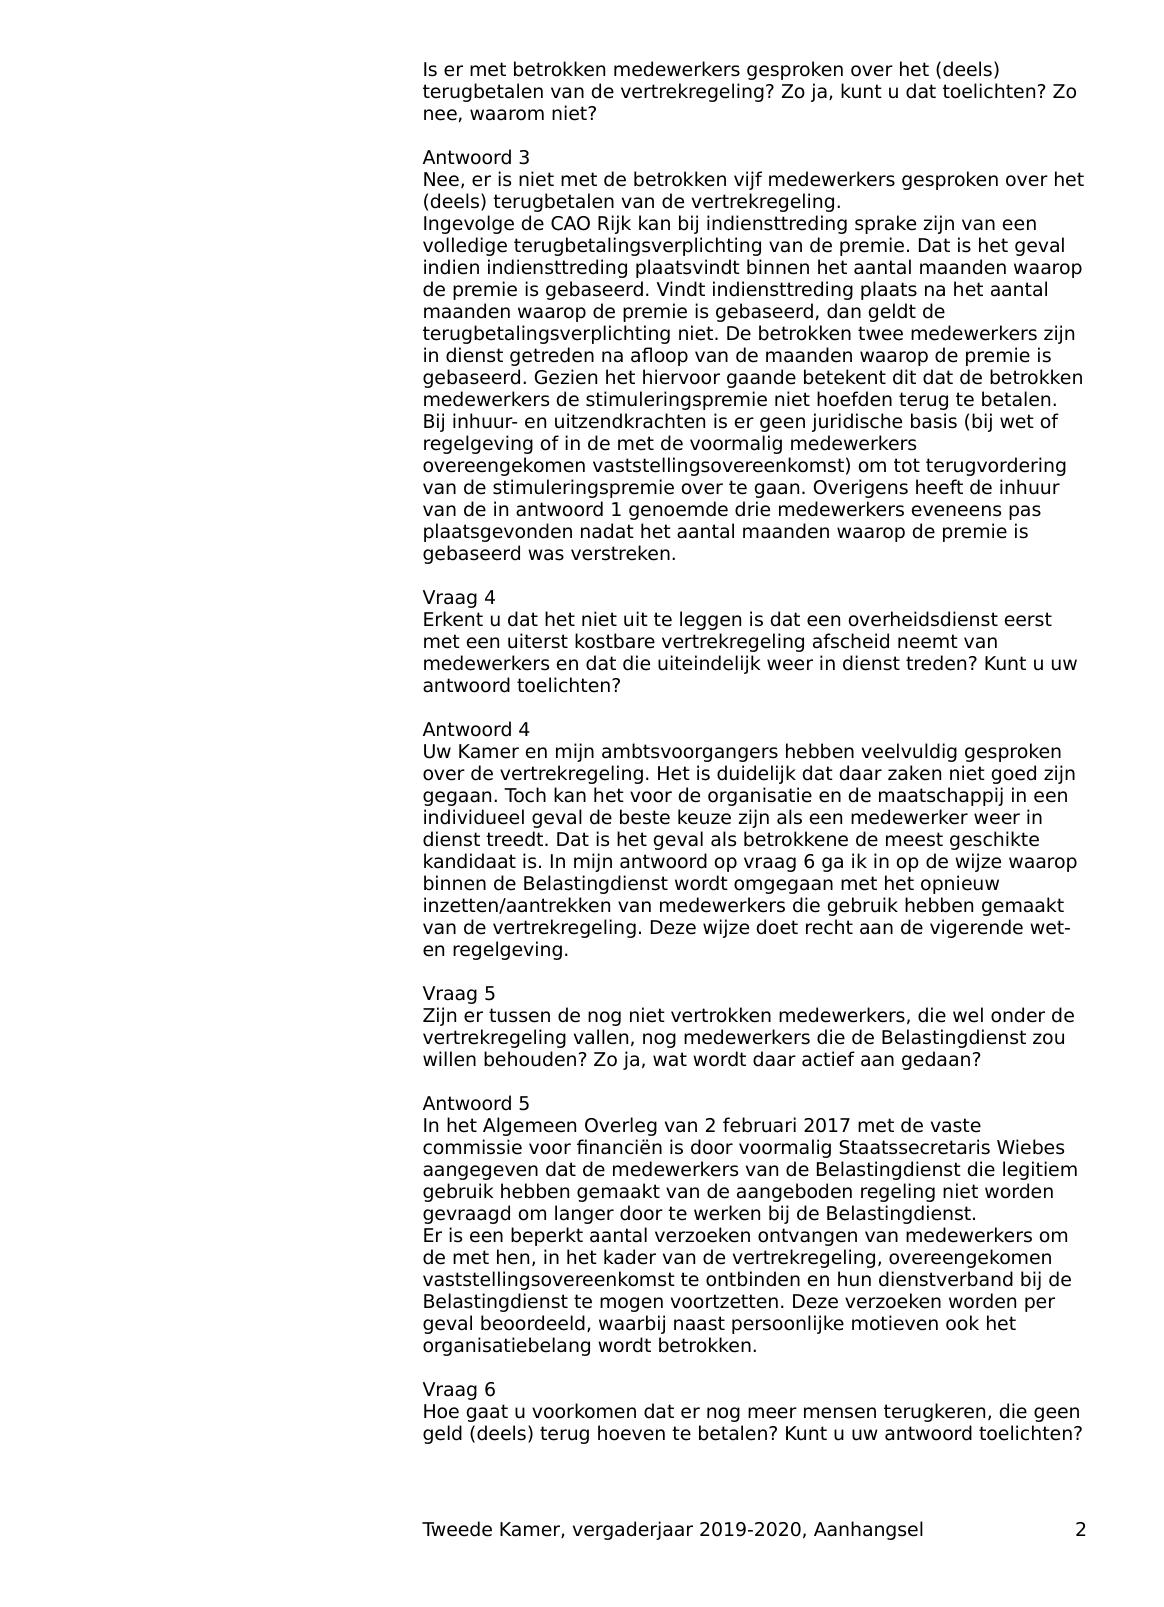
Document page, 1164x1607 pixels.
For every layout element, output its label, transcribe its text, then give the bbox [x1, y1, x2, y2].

text Vraag 5 [422, 983, 1087, 1005]
text Vraag 6 [422, 1379, 1087, 1401]
text Er is een beperkt aantal verzoeken ontvangen van medewerkers om de met hen, in het kader van de vertrekregeling, overeengekomen vaststellingsovereenkomst te ontbinden en hun dienstverband bij de Belastingdienst te mogen voortzetten. Deze verzoeken worden per geval beoordeeld, waarbij naast persoonlijke motieven ook het organisatiebelang wordt betrokken. [422, 1225, 1087, 1357]
text Erkent u dat het niet uit te leggen is dat een overheidsdienst eerst met een uiterst kostbare vertrekregeling afscheid neemt van medewerkers en dat die uiteindelijk weer in dienst treden? Kunt u uw antwoord toelichten? [422, 609, 1087, 697]
text Zijn er tussen de nog niet vertrokken medewerkers, die wel onder de vertrekregeling vallen, nog medewerkers die de Belastingdienst zou willen behouden? Zo ja, wat wordt daar actief aan gedaan? [422, 1005, 1087, 1071]
text In het Algemeen Overleg van 2 februari 2017 met de vaste commissie voor financiën is door voormalig Staatssecretaris Wiebes aangegeven dat de medewerkers van de Belastingdienst die legitiem gebruik hebben gemaakt van de aangeboden regeling niet worden gevraagd om langer door te werken bij de Belastingdienst. [422, 1115, 1087, 1225]
text Antwoord 5 [422, 1093, 1087, 1115]
text Vraag 4 [422, 587, 1087, 609]
text Is er met betrokken medewerkers gesproken over het (deels) terugbetalen van de vertrekregeling? Zo ja, kunt u dat toelichten? Zo nee, waarom niet? [422, 59, 1087, 125]
text Bij inhuur- en uitzendkrachten is er geen juridische basis (bij wet of regelgeving of in de met de voormalig medewerkers overeengekomen vaststellingsovereenkomst) om tot terugvordering van de stimuleringspremie over te gaan. Overigens heeft de inhuur van de in antwoord 1 genoemde drie medewerkers eveneens pas plaatsgevonden nadat het aantal maanden waarop de premie is gebaseerd was verstreken. [422, 411, 1087, 565]
text Antwoord 3 [422, 147, 1087, 169]
text Antwoord 4 [422, 719, 1087, 741]
text Hoe gaat u voorkomen dat er nog meer mensen terugkeren, die geen geld (deels) terug hoeven te betalen? Kunt u uw antwoord toelichten? [422, 1401, 1087, 1445]
text Nee, er is niet met de betrokken vijf medewerkers gesproken over het (deels) terugbetalen van de vertrekregeling. [422, 169, 1087, 213]
text Ingevolge de CAO Rijk kan bij indiensttreding sprake zijn van een volledige terugbetalingsverplichting van de premie. Dat is het geval indien indiensttreding plaatsvindt binnen het aantal maanden waarop de premie is gebaseerd. Vindt indiensttreding plaats na het aantal maanden waarop de premie is gebaseerd, dan geldt de terugbetalingsverplichting niet. De betrokken twee medewerkers zijn in dienst getreden na afloop van de maanden waarop de premie is gebaseerd. Gezien het hiervoor gaande betekent dit dat de betrokken medewerkers de stimuleringspremie niet hoefden terug te betalen. [422, 213, 1087, 411]
text Uw Kamer en mijn ambtsvoorgangers hebben veelvuldig gesproken over de vertrekregeling. Het is duidelijk dat daar zaken niet goed zijn gegaan. Toch kan het voor de organisatie en de maatschappij in een individueel geval de beste keuze zijn als een medewerker weer in dienst treedt. Dat is het geval als betrokkene de meest geschikte kandidaat is. In mijn antwoord op vraag 6 ga ik in op de wijze waarop binnen de Belastingdienst wordt omgegaan met het opnieuw inzetten/aantrekken van medewerkers die gebruik hebben gemaakt van de vertrekregeling. Deze wijze doet recht aan de vigerende wet- en regelgeving. [422, 741, 1087, 961]
